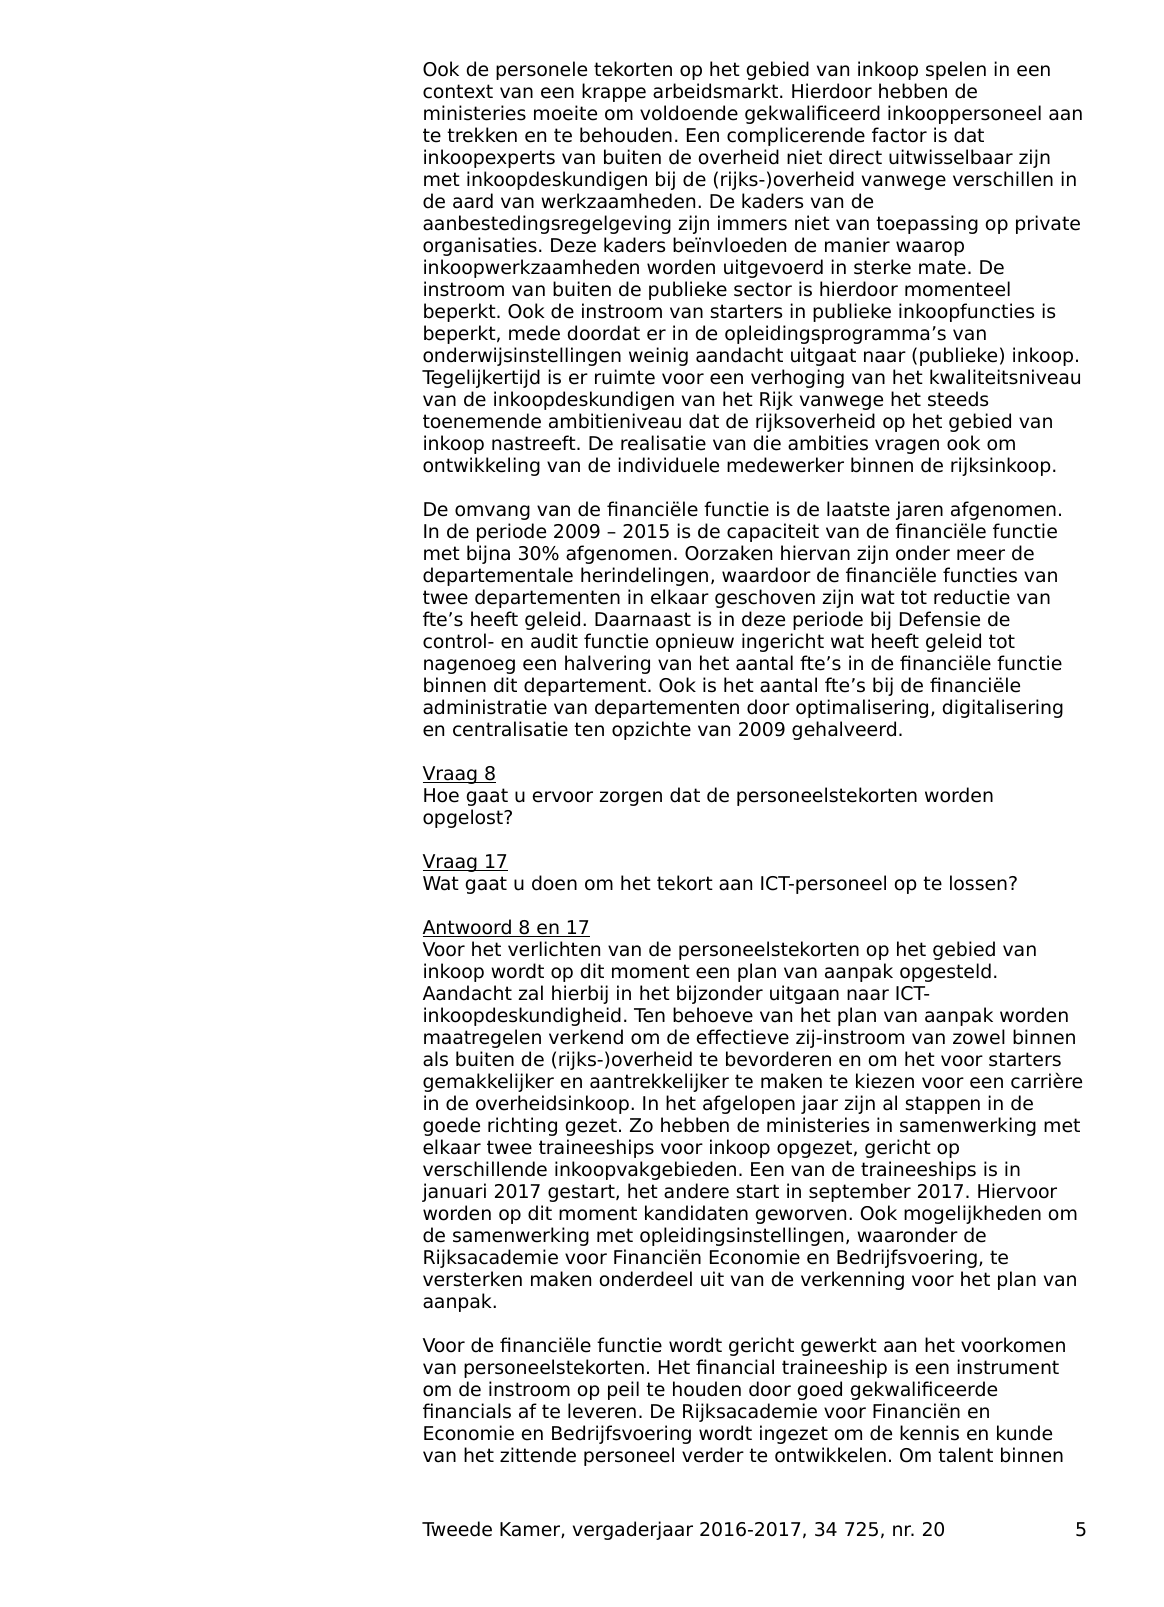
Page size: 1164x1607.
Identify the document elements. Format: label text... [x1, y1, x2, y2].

text Hoe gaat u ervoor zorgen dat de personeelstekorten worden opgelost? [422, 785, 1087, 829]
text Ook de personele tekorten op het gebied van inkoop spelen in een context van een krappe arbeidsmarkt. Hierdoor hebben de ministeries moeite om voldoende gekwalificeerd inkooppersoneel aan te trekken en te behouden. Een complicerende factor is dat inkoopexperts van buiten de overheid niet direct uitwisselbaar zijn met inkoopdeskundigen bij de (rijks-)overheid vanwege verschillen in de aard van werkzaamheden. De kaders van de aanbestedingsregelgeving zijn immers niet van toepassing op private organisaties. Deze kaders beïnvloeden de manier waarop inkoopwerkzaamheden worden uitgevoerd in sterke mate. De instroom van buiten de publieke sector is hierdoor momenteel beperkt. Ook de instroom van starters in publieke inkoopfuncties is beperkt, mede doordat er in de opleidingsprogramma’s van onderwijsinstellingen weinig aandacht uitgaat naar (publieke) inkoop. Tegelijkertijd is er ruimte voor een verhoging van het kwaliteitsniveau van de inkoopdeskundigen van het Rijk vanwege het steeds toenemende ambitieniveau dat de rijksoverheid op het gebied van inkoop nastreeft. De realisatie van die ambities vragen ook om ontwikkeling van de individuele medewerker binnen de rijksinkoop. [422, 59, 1087, 477]
text Vraag 17 [422, 851, 1087, 873]
text Vraag 8 [422, 763, 1087, 785]
text Voor het verlichten van de personeelstekorten op het gebied van inkoop wordt op dit moment een plan van aanpak opgesteld. Aandacht zal hierbij in het bijzonder uitgaan naar ICT-inkoopdeskundigheid. Ten behoeve van het plan van aanpak worden maatregelen verkend om de effectieve zij-instroom van zowel binnen als buiten de (rijks-)overheid te bevorderen en om het voor starters gemakkelijker en aantrekkelijker te maken te kiezen voor een carrière in de overheidsinkoop. In het afgelopen jaar zijn al stappen in de goede richting gezet. Zo hebben de ministeries in samenwerking met elkaar twee traineeships voor inkoop opgezet, gericht op verschillende inkoopvakgebieden. Een van de traineeships is in januari 2017 gestart, het andere start in september 2017. Hiervoor worden op dit moment kandidaten geworven. Ook mogelijkheden om de samenwerking met opleidingsinstellingen, waaronder de Rijksacademie voor Financiën Economie en Bedrijfsvoering, te versterken maken onderdeel uit van de verkenning voor het plan van aanpak. [422, 939, 1087, 1313]
text De omvang van de financiële functie is de laatste jaren afgenomen. In de periode 2009 – 2015 is de capaciteit van de financiële functie met bijna 30% afgenomen. Oorzaken hiervan zijn onder meer de departementale herindelingen, waardoor de financiële functies van twee departementen in elkaar geschoven zijn wat tot reductie van fte’s heeft geleid. Daarnaast is in deze periode bij Defensie de control- en audit functie opnieuw ingericht wat heeft geleid tot nagenoeg een halvering van het aantal fte’s in de financiële functie binnen dit departement. Ook is het aantal fte’s bij de financiële administratie van departementen door optimalisering, digitalisering en centralisatie ten opzichte van 2009 gehalveerd. [422, 499, 1087, 741]
text Voor de financiële functie wordt gericht gewerkt aan het voorkomen van personeelstekorten. Het financial traineeship is een instrument om de instroom op peil te houden door goed gekwalificeerde financials af te leveren. De Rijksacademie voor Financiën en Economie en Bedrijfsvoering wordt ingezet om de kennis en kunde van het zittende personeel verder te ontwikkelen. Om talent binnen [422, 1335, 1087, 1467]
text Wat gaat u doen om het tekort aan ICT-personeel op te lossen? [422, 873, 1087, 895]
text Antwoord 8 en 17 [422, 917, 1087, 939]
